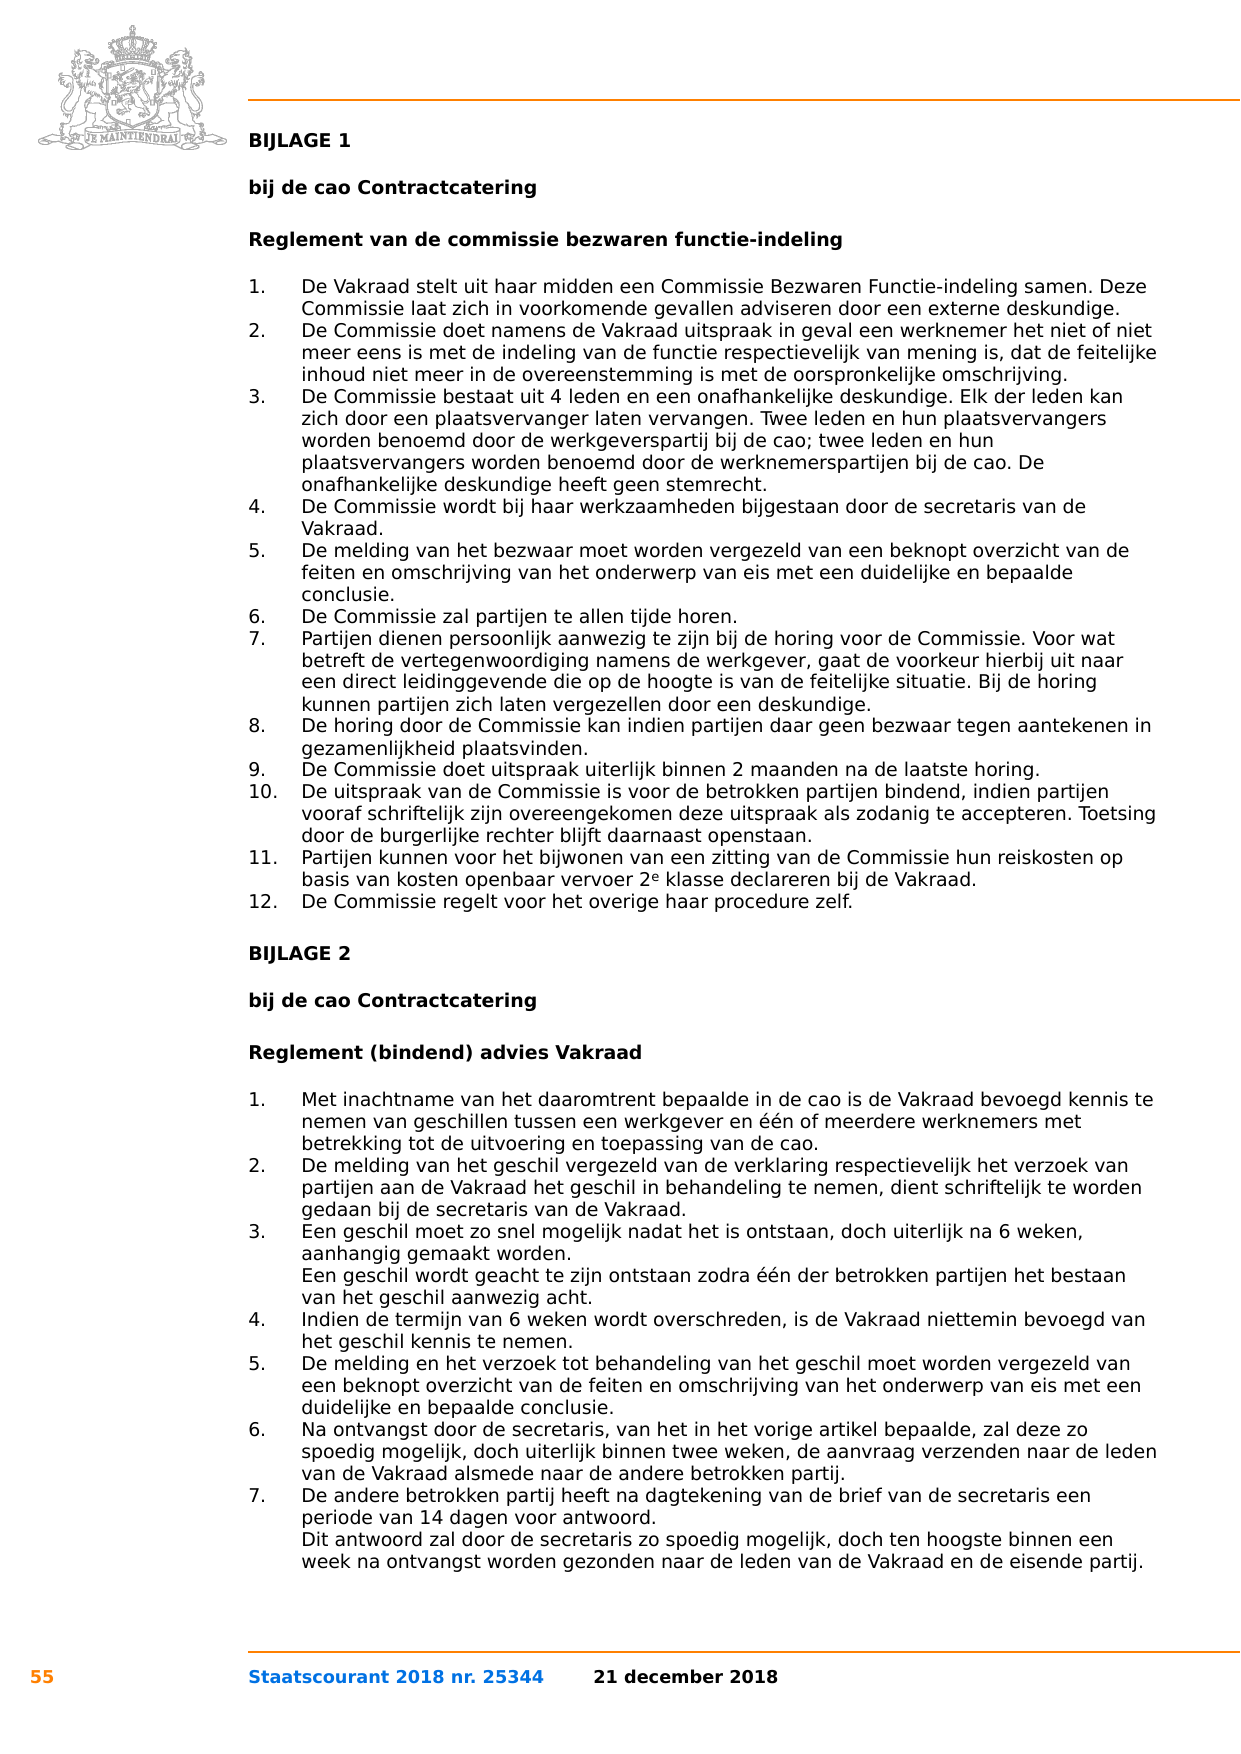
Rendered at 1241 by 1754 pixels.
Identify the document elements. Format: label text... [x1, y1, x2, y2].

text 3. Een geschil moet zo snel mogelijk nadat het is ontstaan, doch uiterlijk na 6 weken, aanhangig gemaakt worden. [248, 1221, 1163, 1265]
text 2. De melding van het geschil vergezeld van de verklaring respectievelijk het verzoek van partijen aan de Vakraad het geschil in behandeling te nemen, dient schriftelijk te worden gedaan bij de secretaris van de Vakraad. [248, 1155, 1163, 1221]
subtitle BIJLAGE 1 [248, 130, 1163, 152]
subtitle BIJLAGE 2 [248, 943, 1163, 965]
text 6. De Commissie zal partijen te allen tijde horen. [248, 606, 1163, 627]
text bij de cao Contractcatering [248, 990, 1163, 1012]
picture [38, 25, 227, 150]
text 7. Partijen dienen persoonlijk aanwezig te zijn bij de horing voor de Commissie. Voor wat betreft de vertegenwoordiging namens de werkgever, gaat de voorkeur hierbij uit naar een direct leidinggevende die op de hoogte is van de feitelijke situatie. Bij de horing kunnen partijen zich laten vergezellen door een deskundige. [248, 627, 1163, 715]
text 11. Partijen kunnen voor het bijwonen van een zitting van de Commissie hun reiskosten op basis van kosten openbaar vervoer 2e klasse declareren bij de Vakraad. [248, 847, 1163, 891]
text 9. De Commissie doet uitspraak uiterlijk binnen 2 maanden na de laatste horing. [248, 759, 1163, 781]
subtitle Reglement (bindend) advies Vakraad [248, 1042, 1163, 1064]
text 12. De Commissie regelt voor het overige haar procedure zelf. [248, 891, 1163, 913]
text 7. De andere betrokken partij heeft na dagtekening van de brief van de secretaris een periode van 14 dagen voor antwoord. [248, 1485, 1163, 1529]
text 1. Met inachtname van het daaromtrent bepaalde in de cao is de Vakraad bevoegd kennis te nemen van geschillen tussen een werkgever en één of meerdere werknemers met betrekking tot de uitvoering en toepassing van de cao. [248, 1089, 1163, 1155]
text bij de cao Contractcatering [248, 177, 1163, 199]
text 3. De Commissie bestaat uit 4 leden en een onafhankelijke deskundige. Elk der leden kan zich door een plaatsvervanger laten vervangen. Twee leden en hun plaatsvervangers worden benoemd door de werkgeverspartij bij de cao; twee leden en hun plaatsvervangers worden benoemd door de werknemerspartijen bij de cao. De onafhankelijke deskundige heeft geen stemrecht. [248, 386, 1163, 496]
subtitle Reglement van de commissie bezwaren functie-indeling [248, 229, 1163, 251]
text 4. Indien de termijn van 6 weken wordt overschreden, is de Vakraad niettemin bevoegd van het geschil kennis te nemen. [248, 1309, 1163, 1353]
text 5. De melding van het bezwaar moet worden vergezeld van een beknopt overzicht van de feiten en omschrijving van het onderwerp van eis met een duidelijke en bepaalde conclusie. [248, 539, 1163, 606]
text 1. De Vakraad stelt uit haar midden een Commissie Bezwaren Functie-indeling samen. Deze Commissie laat zich in voorkomende gevallen adviseren door een externe deskundige. [248, 276, 1163, 320]
text 6. Na ontvangst door de secretaris, van het in het vorige artikel bepaalde, zal deze zo spoedig mogelijk, doch uiterlijk binnen twee weken, de aanvraag verzenden naar de leden van de Vakraad alsmede naar de andere betrokken partij. [248, 1419, 1163, 1485]
text 5. De melding en het verzoek tot behandeling van het geschil moet worden vergezeld van een beknopt overzicht van de feiten en omschrijving van het onderwerp van eis met een duidelijke en bepaalde conclusie. [248, 1353, 1163, 1419]
text 2. De Commissie doet namens de Vakraad uitspraak in geval een werknemer het niet of niet meer eens is met de indeling van de functie respectievelijk van mening is, dat de feitelijke inhoud niet meer in de overeenstemming is met de oorspronkelijke omschrijving. [248, 320, 1163, 386]
text Een geschil wordt geacht te zijn ontstaan zodra één der betrokken partijen het bestaan van het geschil aanwezig acht. [301, 1265, 1163, 1309]
text 4. De Commissie wordt bij haar werkzaamheden bijgestaan door de secretaris van de Vakraad. [248, 496, 1163, 539]
text Dit antwoord zal door de secretaris zo spoedig mogelijk, doch ten hoogste binnen een week na ontvangst worden gezonden naar de leden van de Vakraad en de eisende partij. [301, 1529, 1163, 1573]
text 8. De horing door de Commissie kan indien partijen daar geen bezwaar tegen aantekenen in gezamenlijkheid plaatsvinden. [248, 715, 1163, 759]
text 10. De uitspraak van de Commissie is voor de betrokken partijen bindend, indien partijen vooraf schriftelijk zijn overeengekomen deze uitspraak als zodanig te accepteren. Toetsing door de burgerlijke rechter blijft daarnaast openstaan. [248, 781, 1163, 847]
